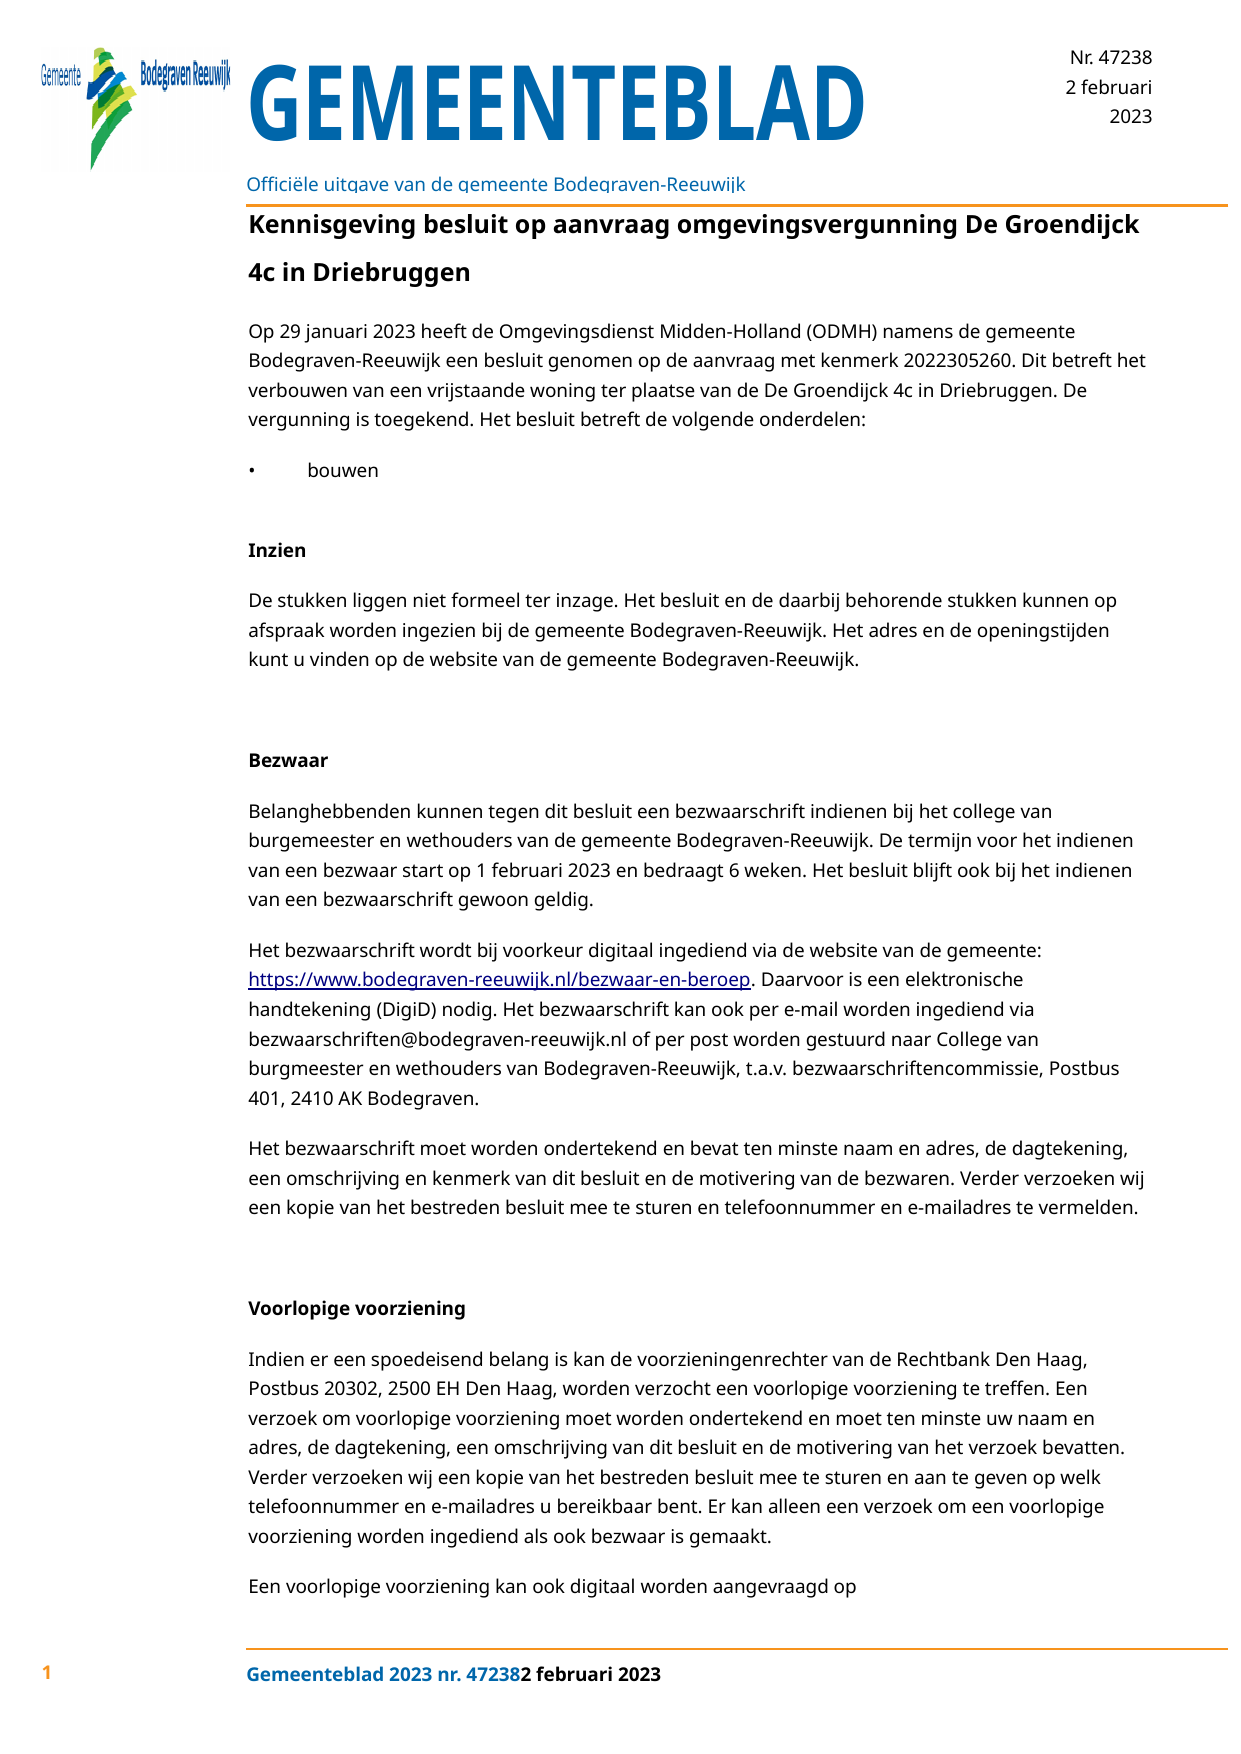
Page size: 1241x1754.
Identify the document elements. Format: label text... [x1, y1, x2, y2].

text Indien er een spoedeisend belang is kan de voorzieningenrechter van de Rechtbank Den Haag, Postbus 20302, 2500 EH Den Haag, worden verzocht een voorlopige voorziening te treffen. Een verzoek om voorlopige voorziening moet worden ondertekend en moet ten minste uw naam en adres, de dagtekening, een omschrijving van dit besluit en de motivering van het verzoek bevatten. Verder verzoeken wij een kopie van het bestreden besluit mee te sturen en aan te geven op welk telefoonnummer en e-mailadres u bereikbaar bent. Er kan alleen een verzoek om een voorlopige voorziening worden ingediend als ook bezwaar is gemaakt. [248, 1346, 1152, 1549]
text Inzien [248, 537, 1152, 563]
text Het bezwaarschrift moet worden ondertekend en bevat ten minste naam en adres, de dagtekening, een omschrijving en kenmerk van dit besluit en de motivering van de bezwaren. Verder verzoeken wij een kopie van het bestreden besluit mee te sturen en telefoonnummer en e-mailadres te vermelden. [248, 1135, 1152, 1220]
text Bezwaar [248, 747, 1152, 773]
picture [41, 47, 231, 172]
text Kennisgeving besluit op aanvraag omgevingsvergunning De Groendijck 4c in Driebruggen [248, 207, 1152, 288]
text Op 29 januari 2023 heeft de Omgevingsdienst Midden-Holland (ODMH) namens de gemeente Bodegraven-Reeuwijk een besluit genomen op de aanvraag met kenmerk 2022305260. Dit betreft het verbouwen van een vrijstaande woning ter plaatse van de De Groendijck 4c in Driebruggen. De vergunning is toegekend. Het besluit betreft de volgende onderdelen: [248, 318, 1152, 432]
text De stukken liggen niet formeel ter inzage. Het besluit en de daarbij behorende stukken kunnen op afspraak worden ingezien bij de gemeente Bodegraven-Reeuwijk. Het adres en de openingstijden kunt u vinden op de website van de gemeente Bodegraven-Reeuwijk. [248, 587, 1152, 672]
text Belanghebbenden kunnen tegen dit besluit een bezwaarschrift indienen bij het college van burgemeester en wethouders van de gemeente Bodegraven-Reeuwijk. De termijn voor het indienen van een bezwaar start op 1 februari 2023 en bedraagt 6 weken. Het besluit blijft ook bij het indienen van een bezwaarschrift gewoon geldig. [248, 798, 1152, 912]
text Voorlopige voorziening [248, 1295, 1152, 1321]
list bouwen [248, 457, 1152, 483]
text Het bezwaarschrift wordt bij voorkeur digitaal ingediend via de website van de gemeente: https://www.bodegraven-reeuwijk.nl/bezwaar-en-beroep. Daarvoor is een elektronische handtekening (DigiD) nodig. Het bezwaarschrift kan ook per e-mail worden ingediend via bezwaarschriften@bodegraven-reeuwijk.nl of per post worden gestuurd naar College van burgmeester en wethouders van Bodegraven-Reeuwijk, t.a.v. bezwaarschriftencommissie, Postbus 401, 2410 AK Bodegraven. [248, 937, 1152, 1111]
text Een voorlopige voorziening kan ook digitaal worden aangevraagd op [248, 1574, 1152, 1599]
